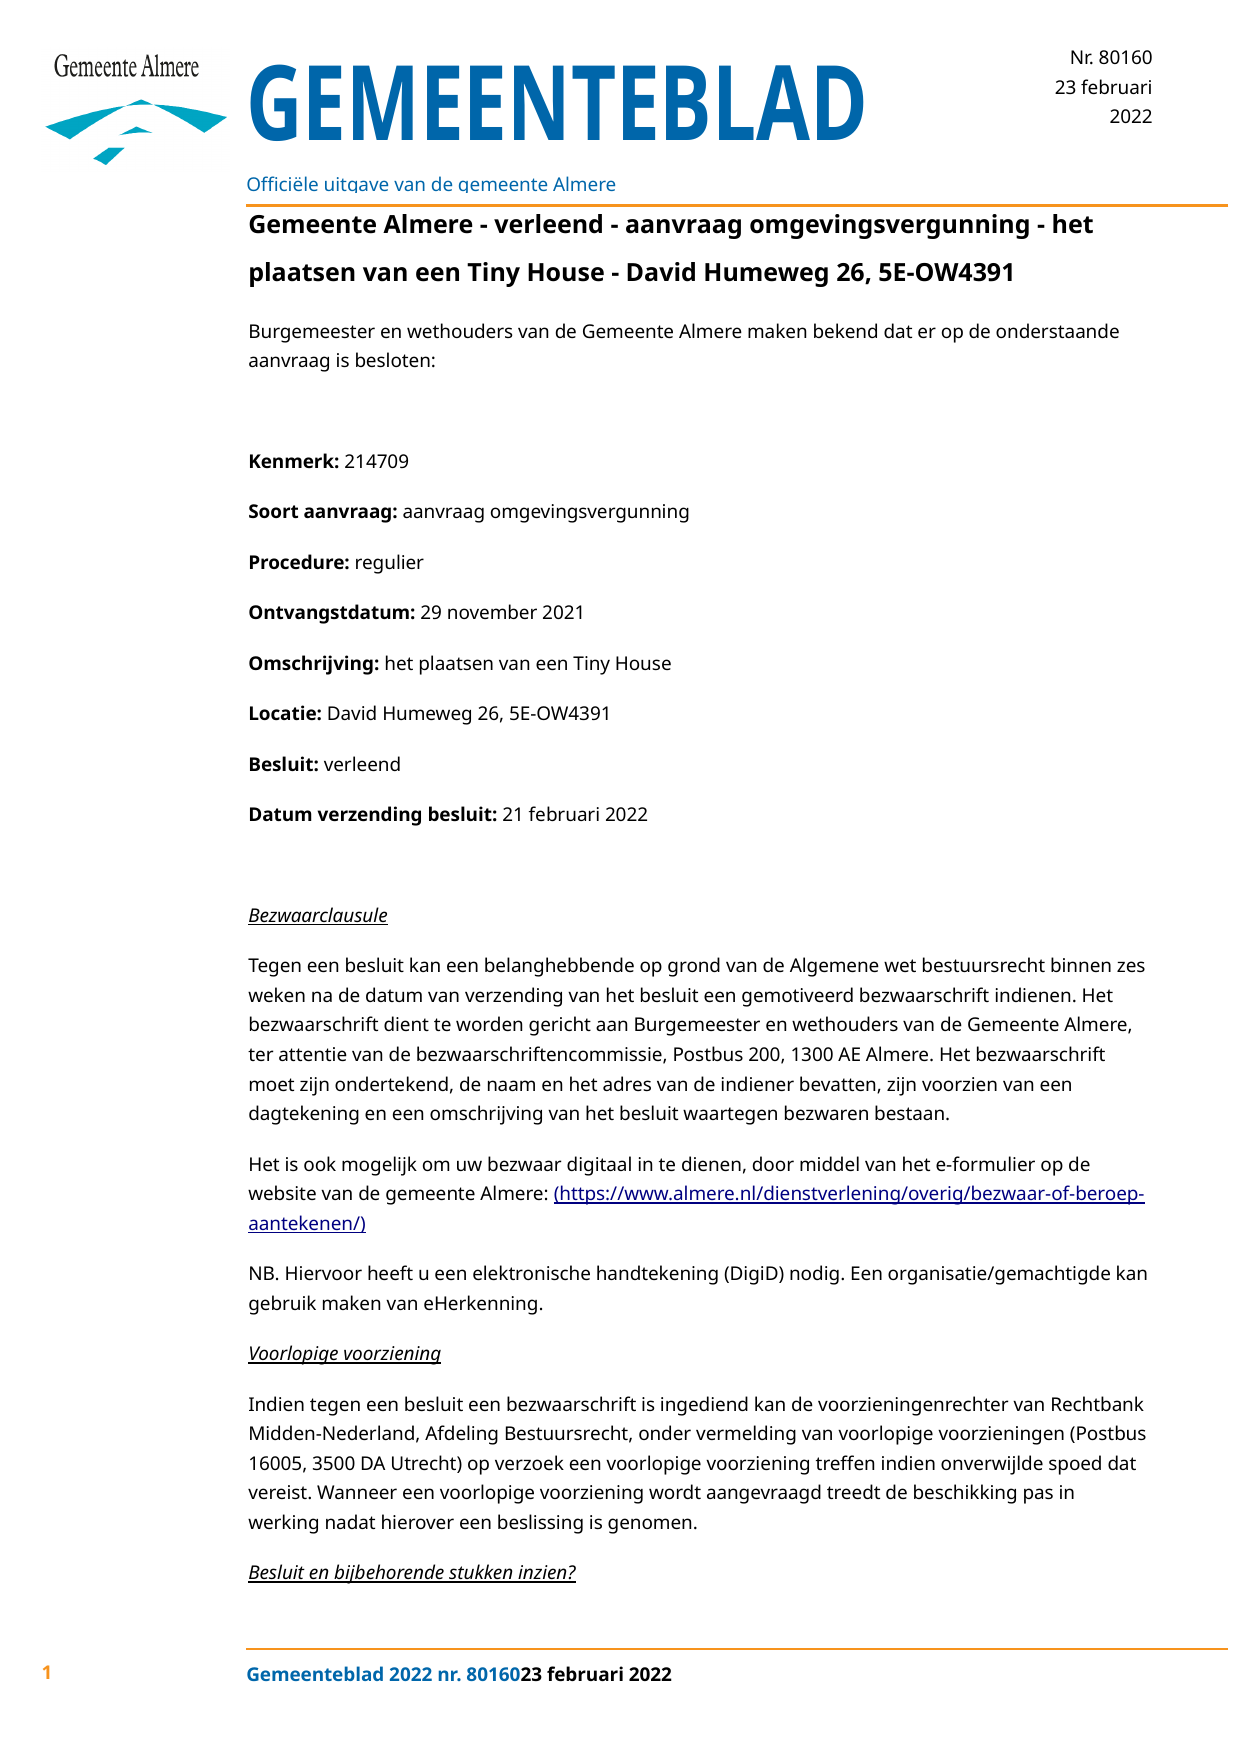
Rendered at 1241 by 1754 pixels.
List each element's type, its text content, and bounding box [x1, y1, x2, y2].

text Datum verzending besluit: 21 februari 2022 [248, 801, 1152, 827]
text Tegen een besluit kan een belanghebbende op grond van de Algemene wet bestuursrecht binnen zes weken na de datum van verzending van het besluit een gemotiveerd bezwaarschrift indienen. Het bezwaarschrift dient te worden gericht aan Burgemeester en wethouders van de Gemeente Almere, ter attentie van de bezwaarschriftencommissie, Postbus 200, 1300 AE Almere. Het bezwaarschrift moet zijn ondertekend, de naam en het adres van de indiener bevatten, zijn voorzien van een dagtekening en een omschrijving van het besluit waartegen bezwaren bestaan. [248, 952, 1152, 1126]
text Burgemeester en wethouders van de Gemeente Almere maken bekend dat er op de onderstaande aanvraag is besloten: [248, 318, 1152, 373]
picture [41, 47, 231, 172]
text Soort aanvraag: aanvraag omgevingsvergunning [248, 499, 1152, 524]
text Voorlopige voorziening [248, 1340, 1152, 1366]
text Omschrijving: het plaatsen van een Tiny House [248, 650, 1152, 676]
text Ontvangstdatum: 29 november 2021 [248, 599, 1152, 625]
text Indien tegen een besluit een bezwaarschrift is ingediend kan de voorzieningenrechter van Rechtbank Midden-Nederland, Afdeling Bestuursrecht, onder vermelding van voorlopige voorzieningen (Postbus 16005, 3500 DA Utrecht) op verzoek een voorlopige voorziening treffen indien onverwijlde spoed dat vereist. Wanneer een voorlopige voorziening wordt aangevraagd treedt de beschikking pas in werking nadat hierover een beslissing is genomen. [248, 1391, 1152, 1535]
text Besluit: verleend [248, 751, 1152, 777]
text NB. Hiervoor heeft u een elektronische handtekening (DigiD) nodig. Een organisatie/gemachtigde kan gebruik maken van eHerkenning. [248, 1260, 1152, 1316]
text Besluit en bijbehorende stukken inzien? [248, 1559, 1152, 1585]
text Kenmerk: 214709 [248, 448, 1152, 474]
text Het is ook mogelijk om uw bezwaar digitaal in te dienen, door middel van het e-formulier op de website van de gemeente Almere: (https://www.almere.nl/dienstverlening/overig/bezwaar-of-beroep-aantekenen/) [248, 1151, 1152, 1236]
text Procedure: regulier [248, 549, 1152, 575]
text Bezwaarclausule [248, 902, 1152, 928]
text Gemeente Almere - verleend - aanvraag omgevingsvergunning - het plaatsen van een Tiny House - David Humeweg 26, 5E-OW4391 [248, 207, 1152, 288]
text Locatie: David Humeweg 26, 5E-OW4391 [248, 700, 1152, 726]
